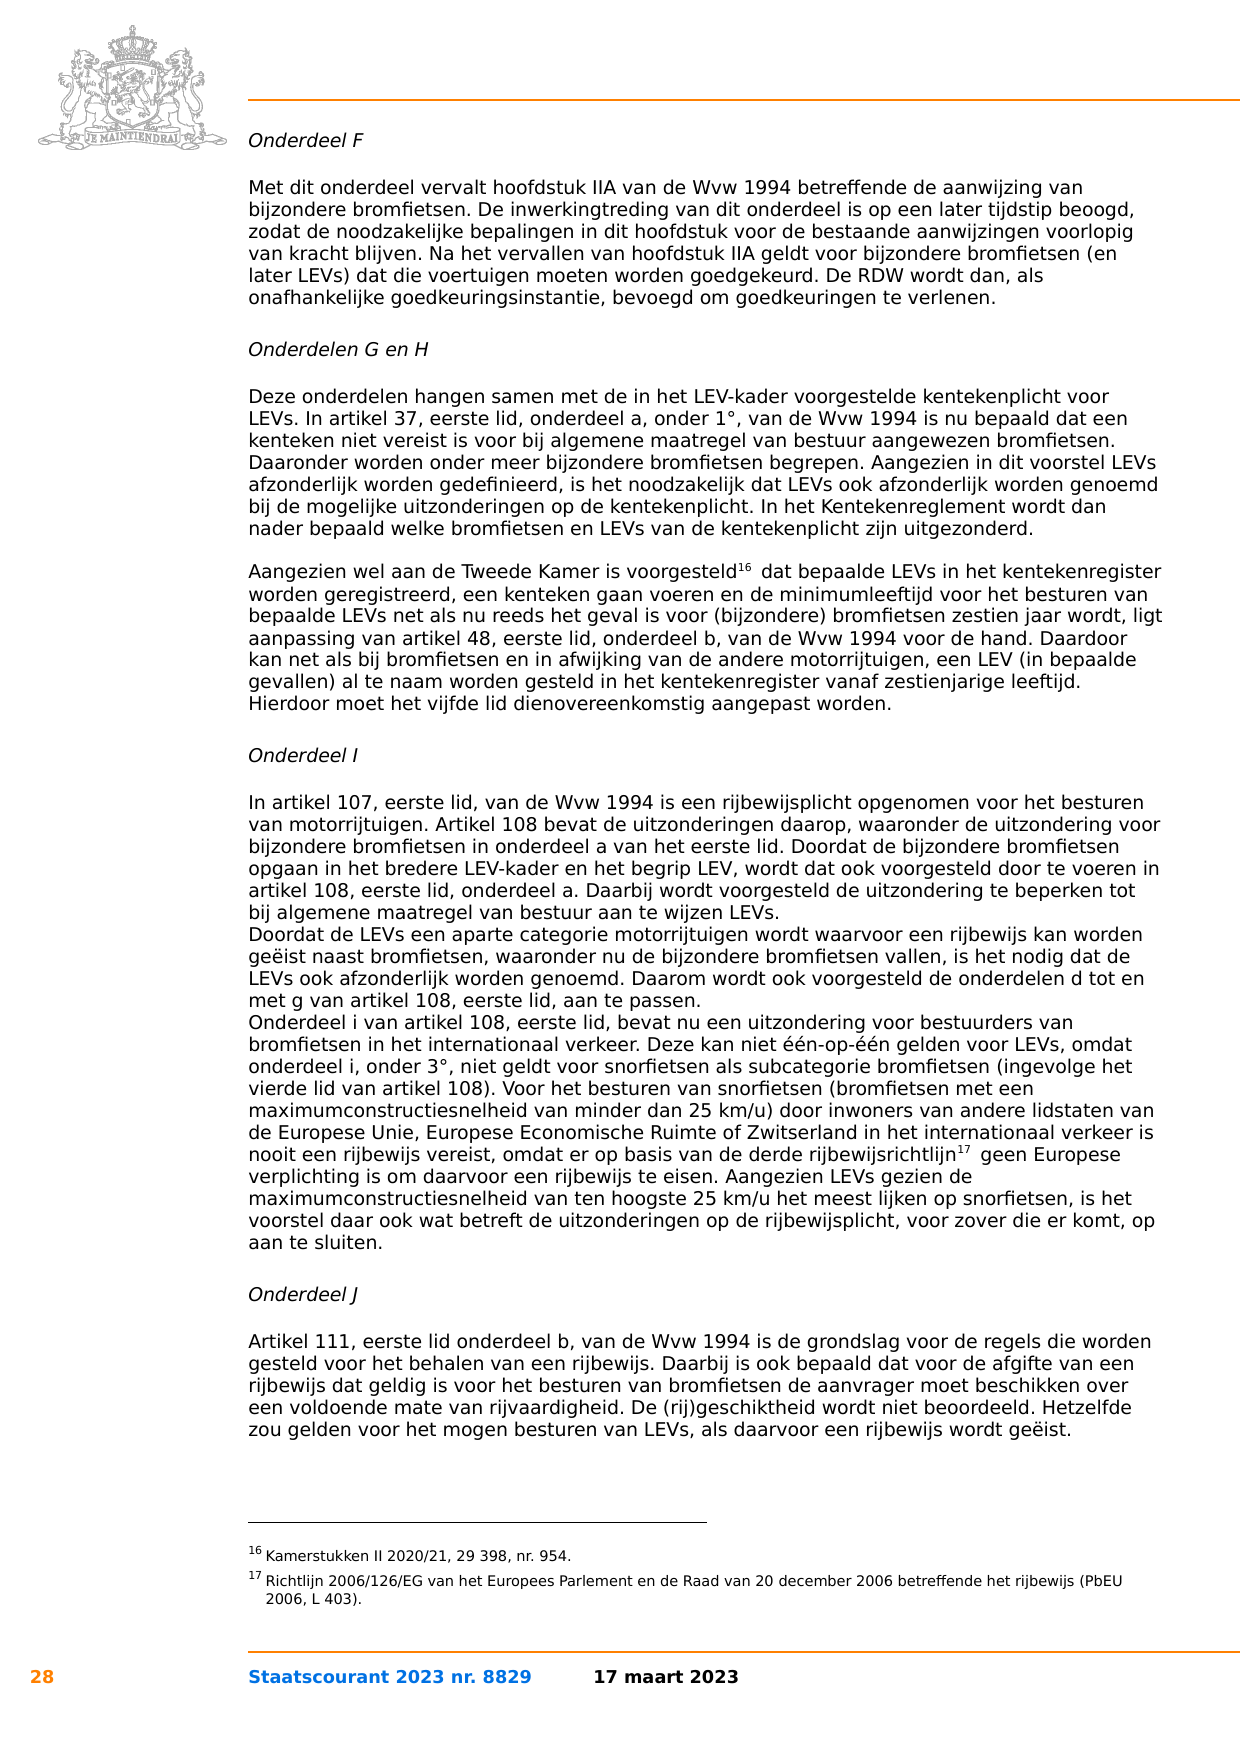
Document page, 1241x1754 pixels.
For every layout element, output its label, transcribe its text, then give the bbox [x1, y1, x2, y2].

text Artikel 111, eerste lid onderdeel b, van de Wvw 1994 is de grondslag voor de regels die worden gesteld voor het behalen van een rijbewijs. Daarbij is ook bepaald dat voor de afgifte van een rijbewijs dat geldig is voor het besturen van bromfietsen de aanvrager moet beschikken over een voldoende mate van rijvaardigheid. De (rij)geschiktheid wordt niet beoordeeld. Hetzelfde zou gelden voor het mogen besturen van LEVs, als daarvoor een rijbewijs wordt geëist. [248, 1331, 1163, 1441]
text Aangezien wel aan de Tweede Kamer is voorgesteld dat bepaalde LEVs in het kentekenregister worden geregistreerd, een kenteken gaan voeren en de minimumleeftijd voor het besturen van bepaalde LEVs net als nu reeds het geval is voor (bijzondere) bromfietsen zestien jaar wordt, ligt aanpassing van artikel 48, eerste lid, onderdeel b, van de Wvw 1994 voor de hand. Daardoor kan net als bij bromfietsen en in afwijking van de andere motorrijtuigen, een LEV (in bepaalde gevallen) al te naam worden gesteld in het kentekenregister vanaf zestienjarige leeftijd. Hierdoor moet het vijfde lid dienovereenkomstig aangepast worden. [248, 561, 1163, 715]
text Onderdeel i van artikel 108, eerste lid, bevat nu een uitzondering voor bestuurders van bromfietsen in het internationaal verkeer. Deze kan niet één-op-één gelden voor LEVs, omdat onderdeel i, onder 3°, niet geldt voor snorfietsen als subcategorie bromfietsen (ingevolge het vierde lid van artikel 108). Voor het besturen van snorfietsen (bromfietsen met een maximumconstructiesnelheid van minder dan 25 km/u) door inwoners van andere lidstaten van de Europese Unie, Europese Economische Ruimte of Zwitserland in het internationaal verkeer is nooit een rijbewijs vereist, omdat er op basis van de derde rijbewijsrichtlijn geen Europese verplichting is om daarvoor een rijbewijs te eisen. Aangezien LEVs gezien de maximumconstructiesnelheid van ten hoogste 25 km/u het meest lijken op snorfietsen, is het voorstel daar ook wat betreft de uitzonderingen op de rijbewijsplicht, voor zover die er komt, op aan te sluiten. [248, 1012, 1163, 1254]
text In artikel 107, eerste lid, van de Wvw 1994 is een rijbewijsplicht opgenomen voor het besturen van motorrijtuigen. Artikel 108 bevat de uitzonderingen daarop, waaronder de uitzondering voor bijzondere bromfietsen in onderdeel a van het eerste lid. Doordat de bijzondere bromfietsen opgaan in het bredere LEV-kader en het begrip LEV, wordt dat ook voorgesteld door te voeren in artikel 108, eerste lid, onderdeel a. Daarbij wordt voorgesteld de uitzondering te beperken tot bij algemene maatregel van bestuur aan te wijzen LEVs. [248, 792, 1163, 924]
text Richtlijn 2006/126/EG van het Europees Parlement en de Raad van 20 december 2006 betreffende het rijbewijs (PbEU 2006, L 403). [248, 1569, 1163, 1608]
text Met dit onderdeel vervalt hoofdstuk IIA van de Wvw 1994 betreffende de aanwijzing van bijzondere bromfietsen. De inwerkingtreding van dit onderdeel is op een later tijdstip beoogd, zodat de noodzakelijke bepalingen in dit hoofdstuk voor de bestaande aanwijzingen voorlopig van kracht blijven. Na het vervallen van hoofdstuk IIA geldt voor bijzondere bromfietsen (en later LEVs) dat die voertuigen moeten worden goedgekeurd. De RDW wordt dan, als onafhankelijke goedkeuringsinstantie, bevoegd om goedkeuringen te verlenen. [248, 177, 1163, 309]
subtitle Onderdeel F [248, 130, 1163, 152]
text Deze onderdelen hangen samen met de in het LEV-kader voorgestelde kentekenplicht voor LEVs. In artikel 37, eerste lid, onderdeel a, onder 1°, van de Wvw 1994 is nu bepaald dat een kenteken niet vereist is voor bij algemene maatregel van bestuur aangewezen bromfietsen. Daaronder worden onder meer bijzondere bromfietsen begrepen. Aangezien in dit voorstel LEVs afzonderlijk worden gedefinieerd, is het noodzakelijk dat LEVs ook afzonderlijk worden genoemd bij de mogelijke uitzonderingen op de kentekenplicht. In het Kentekenreglement wordt dan nader bepaald welke bromfietsen en LEVs van de kentekenplicht zijn uitgezonderd. [248, 386, 1163, 539]
subtitle Onderdeel J [248, 1284, 1163, 1306]
text Doordat de LEVs een aparte categorie motorrijtuigen wordt waarvoor een rijbewijs kan worden geëist naast bromfietsen, waaronder nu de bijzondere bromfietsen vallen, is het nodig dat de LEVs ook afzonderlijk worden genoemd. Daarom wordt ook voorgesteld de onderdelen d tot en met g van artikel 108, eerste lid, aan te passen. [248, 924, 1163, 1012]
subtitle Onderdeel I [248, 745, 1163, 767]
picture [38, 25, 227, 150]
text Kamerstukken II 2020/21, 29 398, nr. 954. [248, 1544, 1163, 1566]
subtitle Onderdelen G en H [248, 339, 1163, 361]
